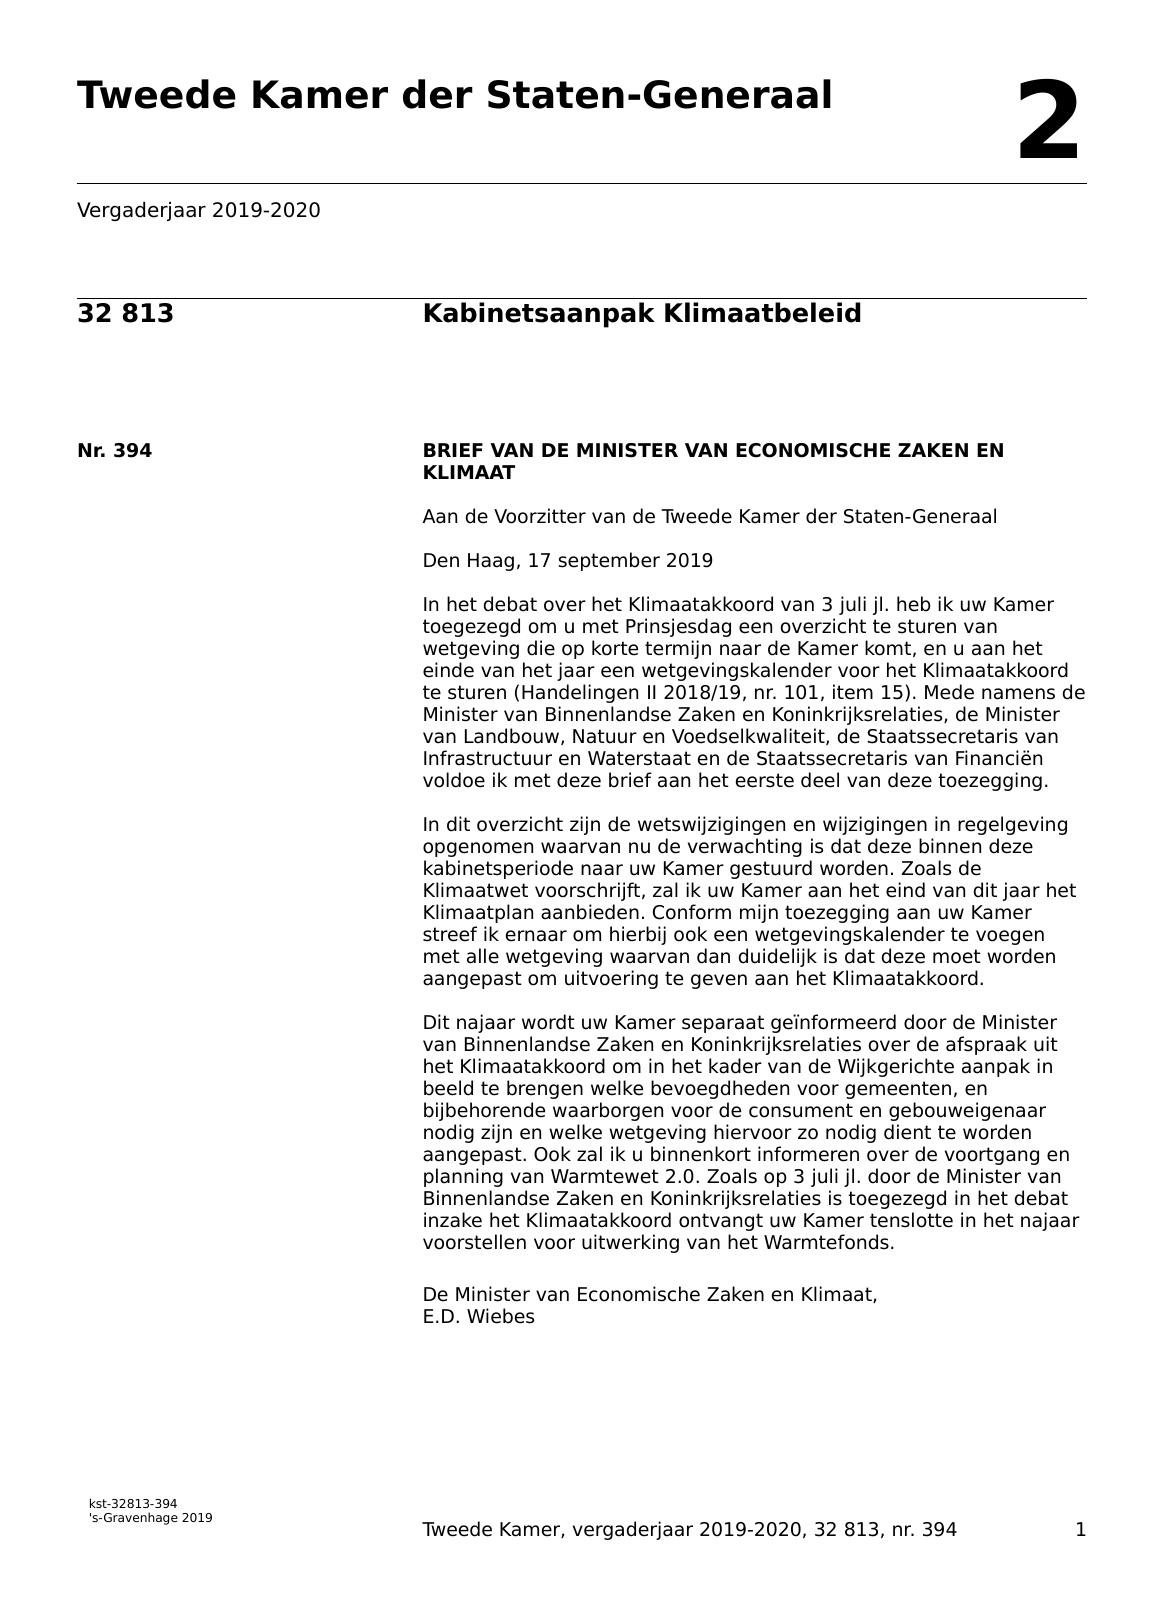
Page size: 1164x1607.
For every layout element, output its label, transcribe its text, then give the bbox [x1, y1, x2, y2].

text Dit najaar wordt uw Kamer separaat geïnformeerd door de Minister van Binnenlandse Zaken en Koninkrijksrelaties over de afspraak uit het Klimaatakkoord om in het kader van de Wijkgerichte aanpak in beeld te brengen welke bevoegdheden voor gemeenten, en bijbehorende waarborgen voor de consument en gebouweigenaar nodig zijn en welke wetgeving hiervoor zo nodig dient te worden aangepast. Ook zal ik u binnenkort informeren over de voortgang en planning van Warmtewet 2.0. Zoals op 3 juli jl. door de Minister van Binnenlandse Zaken en Koninkrijksrelaties is toegezegd in het debat inzake het Klimaatakkoord ontvangt uw Kamer tenslotte in het najaar voorstellen voor uitwerking van het Warmtefonds. [422, 1012, 1087, 1254]
text Den Haag, 17 september 2019 [422, 550, 1087, 572]
text In het debat over het Klimaatakkoord van 3 juli jl. heb ik uw Kamer toegezegd om u met Prinsjesdag een overzicht te sturen van wetgeving die op korte termijn naar de Kamer komt, en u aan het einde van het jaar een wetgevingskalender voor het Klimaatakkoord te sturen (Handelingen II 2018/19, nr. 101, item 15). Mede namens de Minister van Binnenlandse Zaken en Koninkrijksrelaties, de Minister van Landbouw, Natuur en Voedselkwaliteit, de Staatssecretaris van Infrastructuur en Waterstaat en de Staatssecretaris van Financiën voldoe ik met deze brief aan het eerste deel van deze toezegging. [422, 594, 1087, 792]
text De Minister van Economische Zaken en Klimaat, E.D. Wiebes [422, 1284, 1087, 1328]
table_cell Vergaderjaar 2019-2020 [77, 184, 1087, 298]
subtitle Nr. 394 BRIEF VAN DE MINISTER VAN ECONOMISCHE ZAKEN EN KLIMAAT [77, 440, 1087, 484]
text In dit overzicht zijn de wetswijzigingen en wijzigingen in regelgeving opgenomen waarvan nu de verwachting is dat deze binnen deze kabinetsperiode naar uw Kamer gestuurd worden. Zoals de Klimaatwet voorschrijft, zal ik uw Kamer aan het eind van dit jaar het Klimaatplan aanbieden. Conform mijn toezegging aan uw Kamer streef ik ernaar om hierbij ook een wetgevingskalender te voegen met alle wetgeving waarvan dan duidelijk is dat deze moet worden aangepast om uitvoering te geven aan het Klimaatakkoord. [422, 814, 1087, 990]
subtitle 32 813 Kabinetsaanpak Klimaatbeleid [77, 299, 1087, 329]
table_header 2 [886, 59, 1087, 183]
text 's-Gravenhage 2019 [88, 1511, 323, 1525]
text Aan de Voorzitter van de Tweede Kamer der Staten-Generaal [422, 506, 1087, 528]
table_header Tweede Kamer der Staten-Generaal [77, 59, 886, 183]
text kst-32813-394 [88, 1497, 323, 1511]
